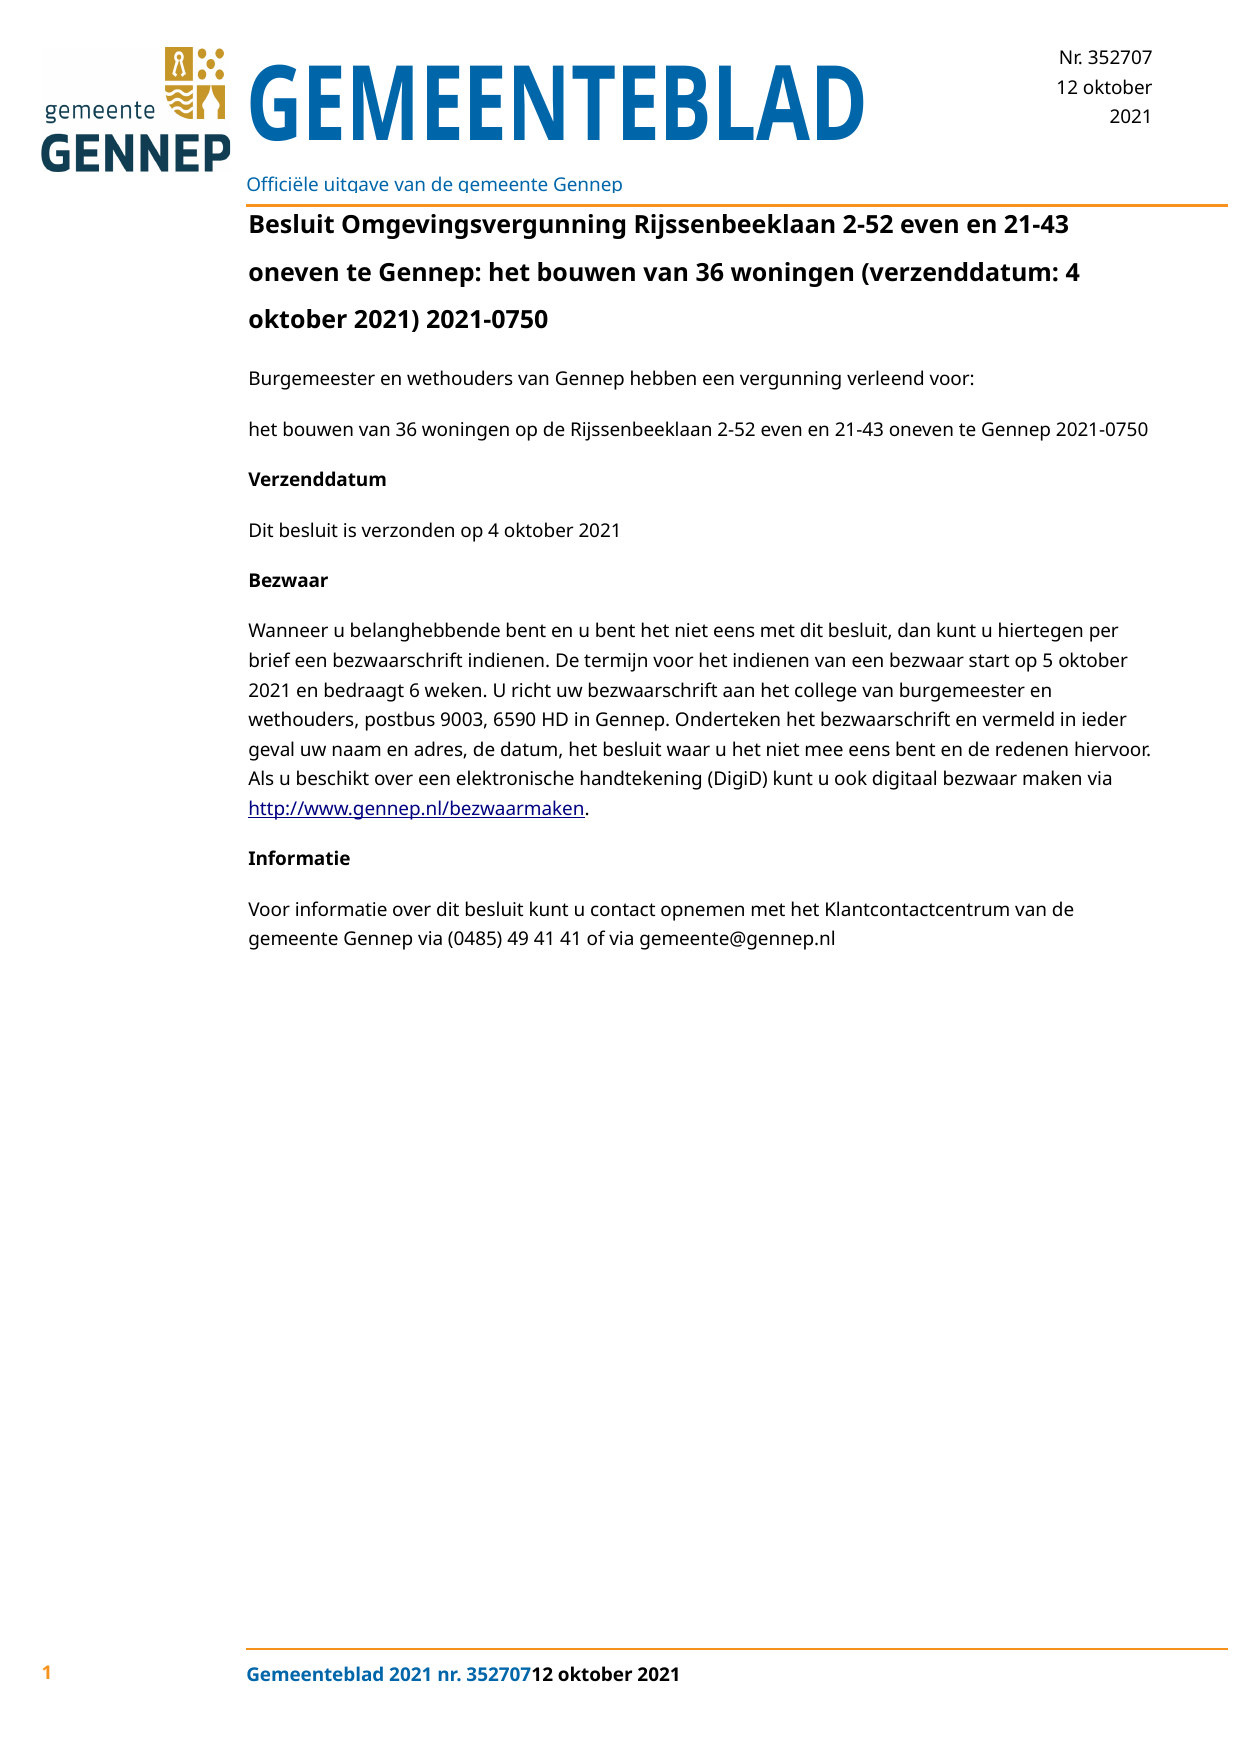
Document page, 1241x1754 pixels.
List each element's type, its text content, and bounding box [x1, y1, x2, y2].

text Informatie [248, 846, 1152, 871]
text Bezwaar [248, 567, 1152, 593]
text Wanneer u belanghebbende bent en u bent het niet eens met dit besluit, dan kunt u hiertegen per brief een bezwaarschrift indienen. De termijn voor het indienen van een bezwaar start op 5 oktober 2021 en bedraagt 6 weken. U richt uw bezwaarschrift aan het college van burgemeester en wethouders, postbus 9003, 6590 HD in Gennep. Onderteken het bezwaarschrift en vermeld in ieder geval uw naam en adres, de datum, het besluit waar u het niet mee eens bent en de redenen hiervoor. Als u beschikt over een elektronische handtekening (DigiD) kunt u ook digitaal bezwaar maken via http://www.gennep.nl/bezwaarmaken. [248, 618, 1152, 821]
text Dit besluit is verzonden op 4 oktober 2021 [248, 517, 1152, 542]
picture [41, 47, 231, 172]
text Verzenddatum [248, 466, 1152, 492]
text het bouwen van 36 woningen op de Rijssenbeeklaan 2-52 even en 21-43 oneven te Gennep 2021-0750 [248, 416, 1152, 442]
text Voor informatie over dit besluit kunt u contact opnemen met het Klantcontactcentrum van de gemeente Gennep via (0485) 49 41 41 of via gemeente@gennep.nl [248, 896, 1152, 951]
text Besluit Omgevingsvergunning Rijssenbeeklaan 2-52 even en 21-43 oneven te Gennep: het bouwen van 36 woningen (verzenddatum: 4 oktober 2021) 2021-0750 [248, 207, 1152, 336]
text Burgemeester en wethouders van Gennep hebben een vergunning verleend voor: [248, 366, 1152, 391]
